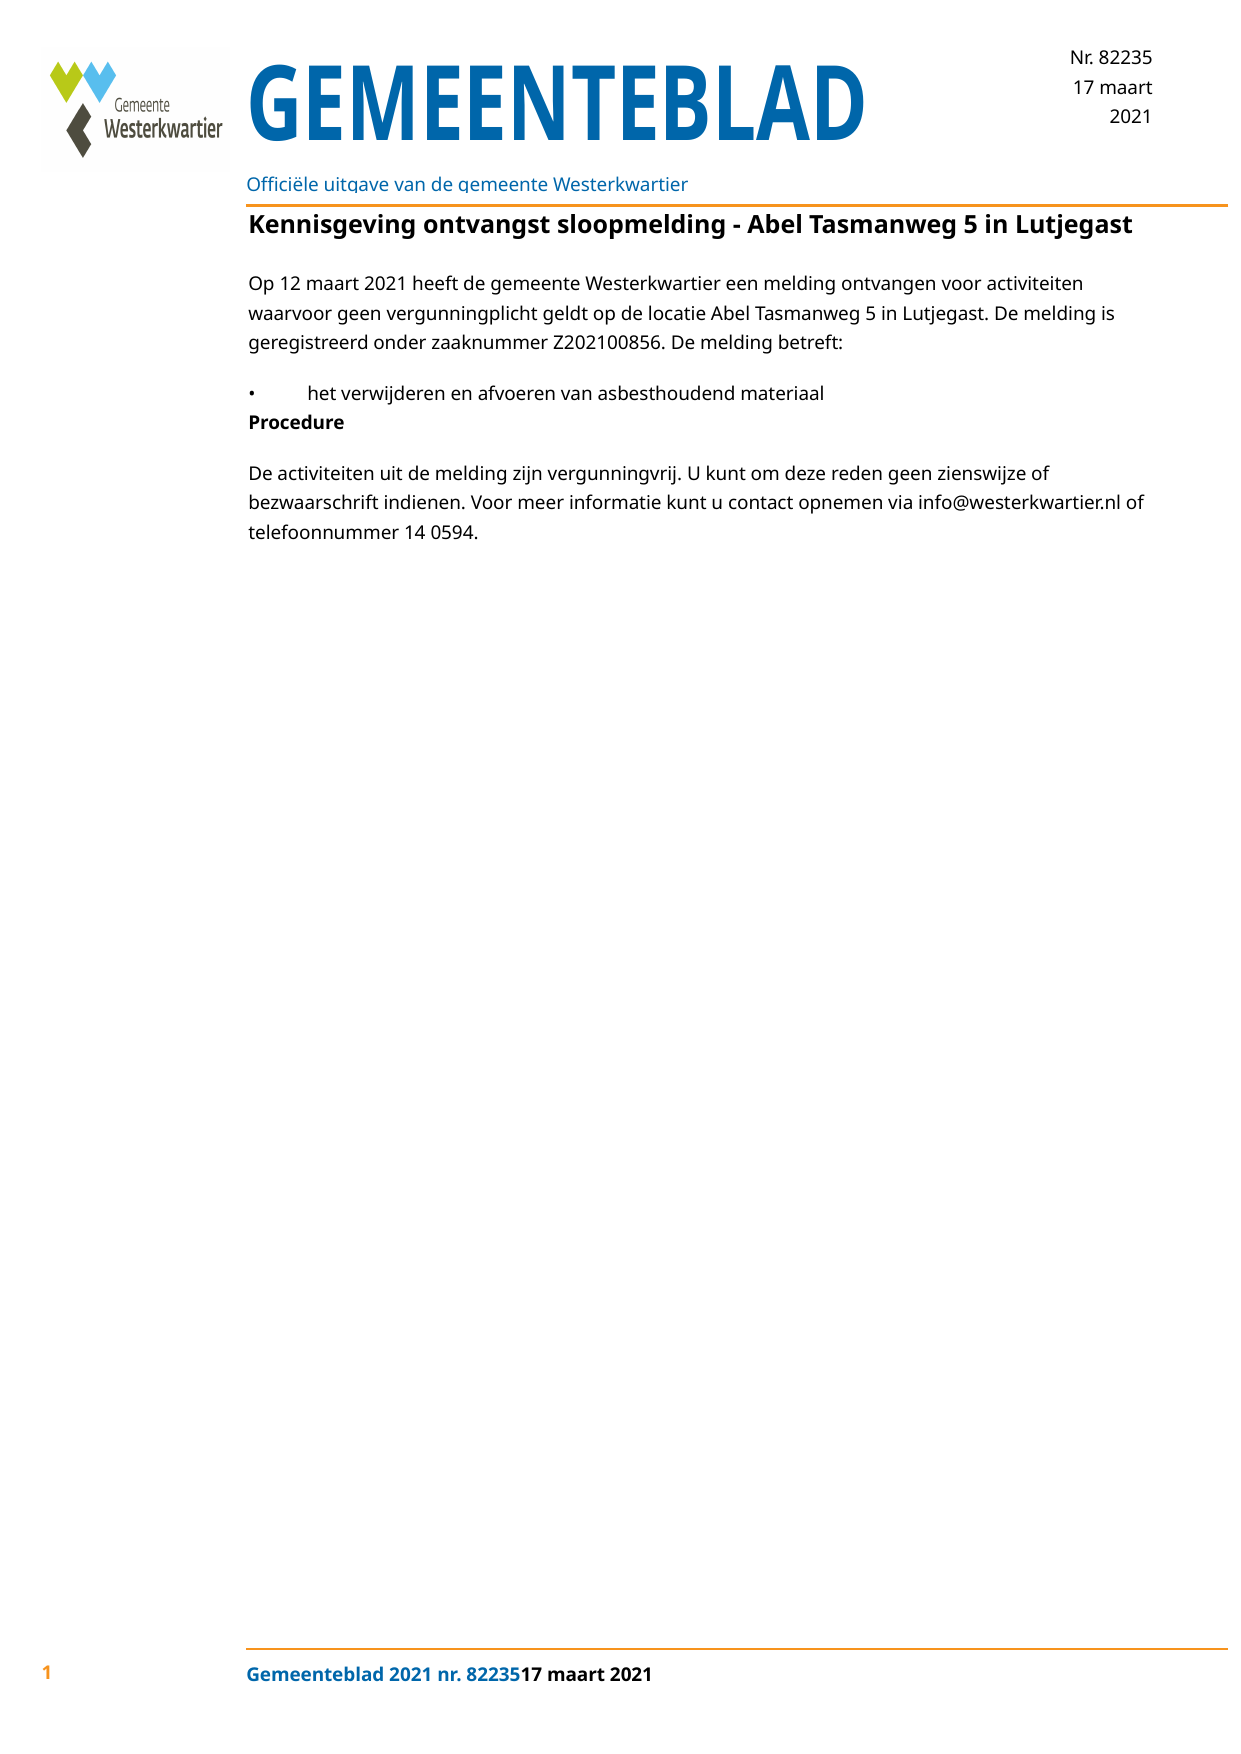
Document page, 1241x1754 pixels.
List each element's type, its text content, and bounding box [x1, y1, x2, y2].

list het verwijderen en afvoeren van asbesthoudend materiaal [248, 380, 1152, 406]
text Kennisgeving ontvangst sloopmelding - Abel Tasmanweg 5 in Lutjegast [248, 207, 1152, 241]
text Op 12 maart 2021 heeft de gemeente Westerkwartier een melding ontvangen voor activiteiten waarvoor geen vergunningplicht geldt op de locatie Abel Tasmanweg 5 in Lutjegast. De melding is geregistreerd onder zaaknummer Z202100856. De melding betreft: [248, 270, 1152, 355]
picture [41, 47, 231, 172]
text De activiteiten uit de melding zijn vergunningvrij. U kunt om deze reden geen zienswijze of bezwaarschrift indienen. Voor meer informatie kunt u contact opnemen via info@westerkwartier.nl of telefoonnummer 14 0594. [248, 460, 1152, 545]
text Procedure [248, 409, 1152, 435]
